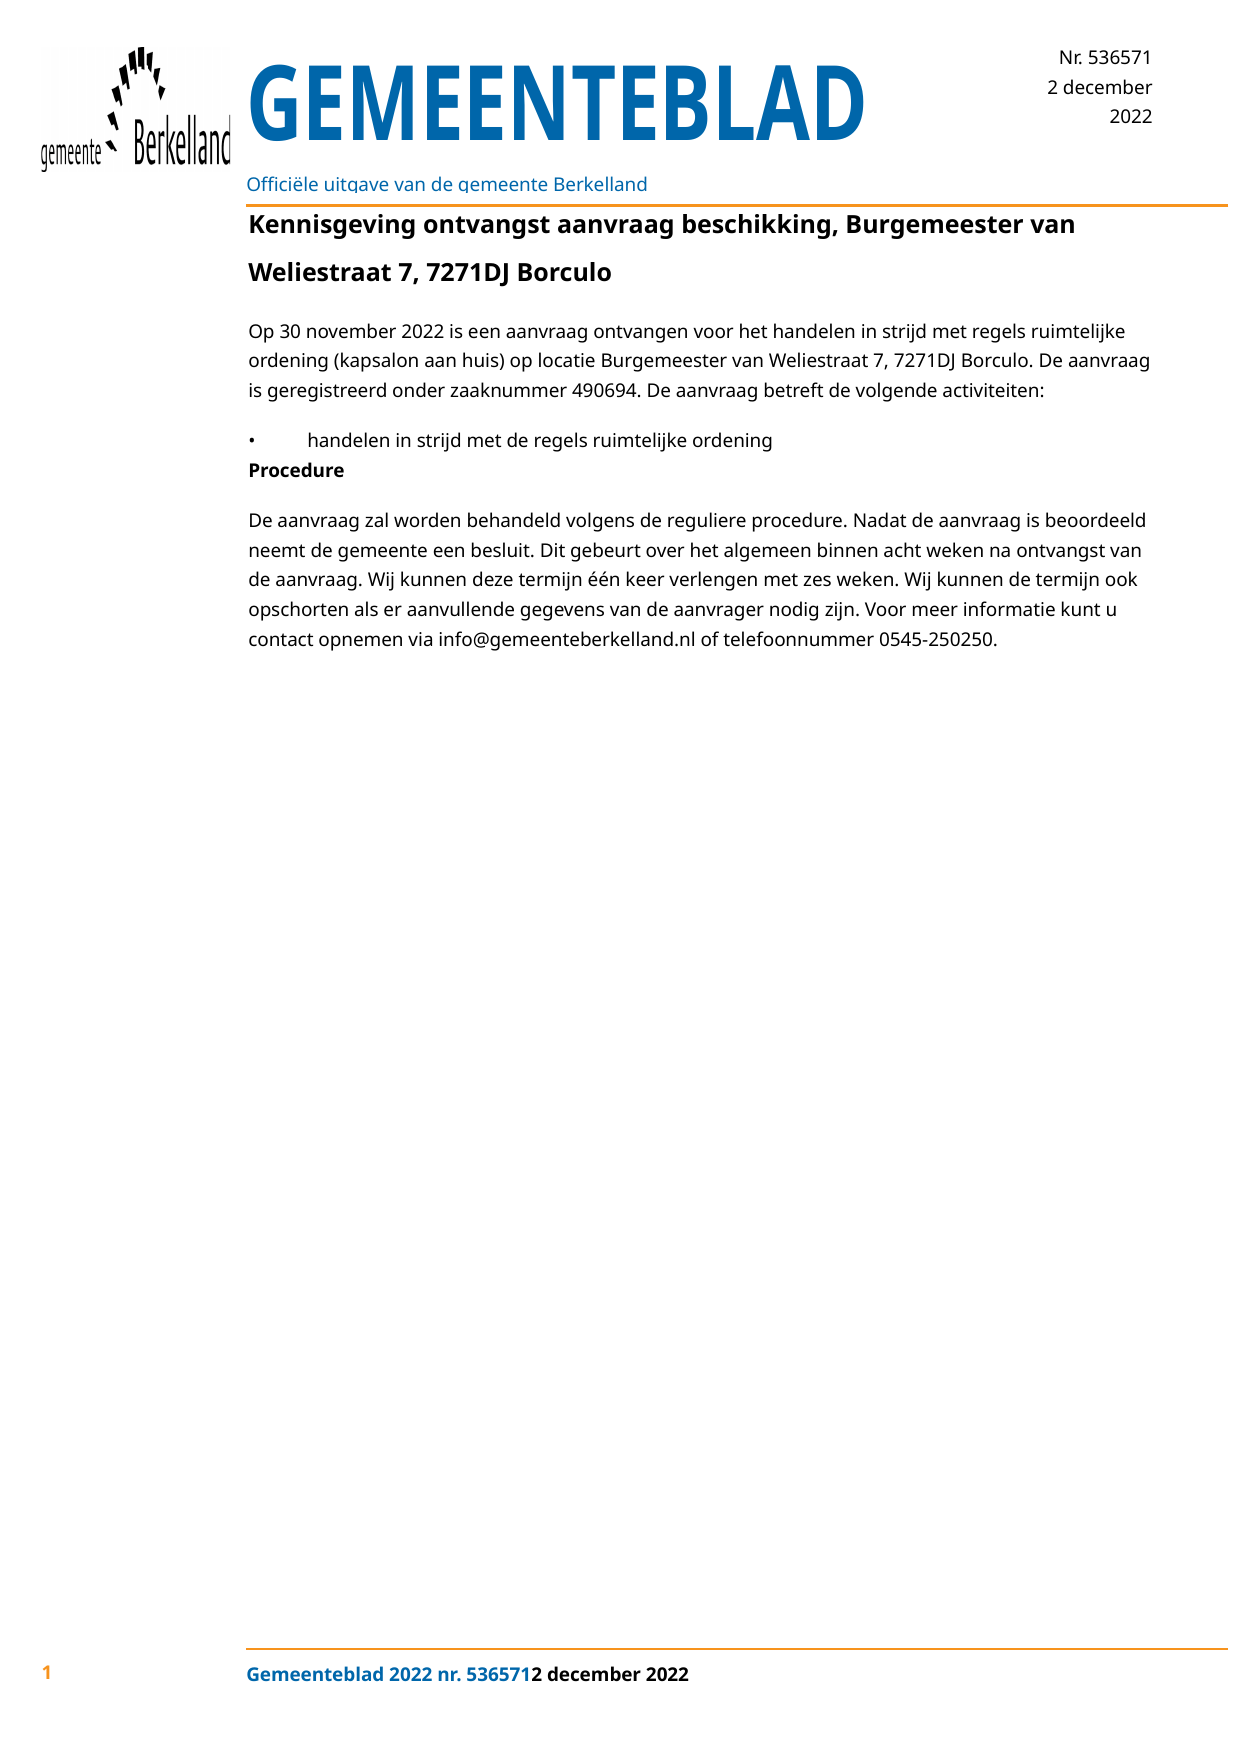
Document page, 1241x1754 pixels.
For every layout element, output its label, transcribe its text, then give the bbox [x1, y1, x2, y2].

text Kennisgeving ontvangst aanvraag beschikking, Burgemeester van Weliestraat 7, 7271DJ Borculo [248, 207, 1152, 288]
text Procedure [248, 457, 1152, 483]
list handelen in strijd met de regels ruimtelijke ordening [248, 427, 1152, 453]
text De aanvraag zal worden behandeld volgens de reguliere procedure. Nadat de aanvraag is beoordeeld neemt de gemeente een besluit. Dit gebeurt over het algemeen binnen acht weken na ontvangst van de aanvraag. Wij kunnen deze termijn één keer verlengen met zes weken. Wij kunnen de termijn ook opschorten als er aanvullende gegevens van de aanvrager nodig zijn. Voor meer informatie kunt u contact opnemen via info@gemeenteberkelland.nl of telefoonnummer 0545-250250. [248, 507, 1152, 652]
picture [41, 47, 231, 172]
text Op 30 november 2022 is een aanvraag ontvangen voor het handelen in strijd met regels ruimtelijke ordening (kapsalon aan huis) op locatie Burgemeester van Weliestraat 7, 7271DJ Borculo. De aanvraag is geregistreerd onder zaaknummer 490694. De aanvraag betreft de volgende activiteiten: [248, 318, 1152, 403]
